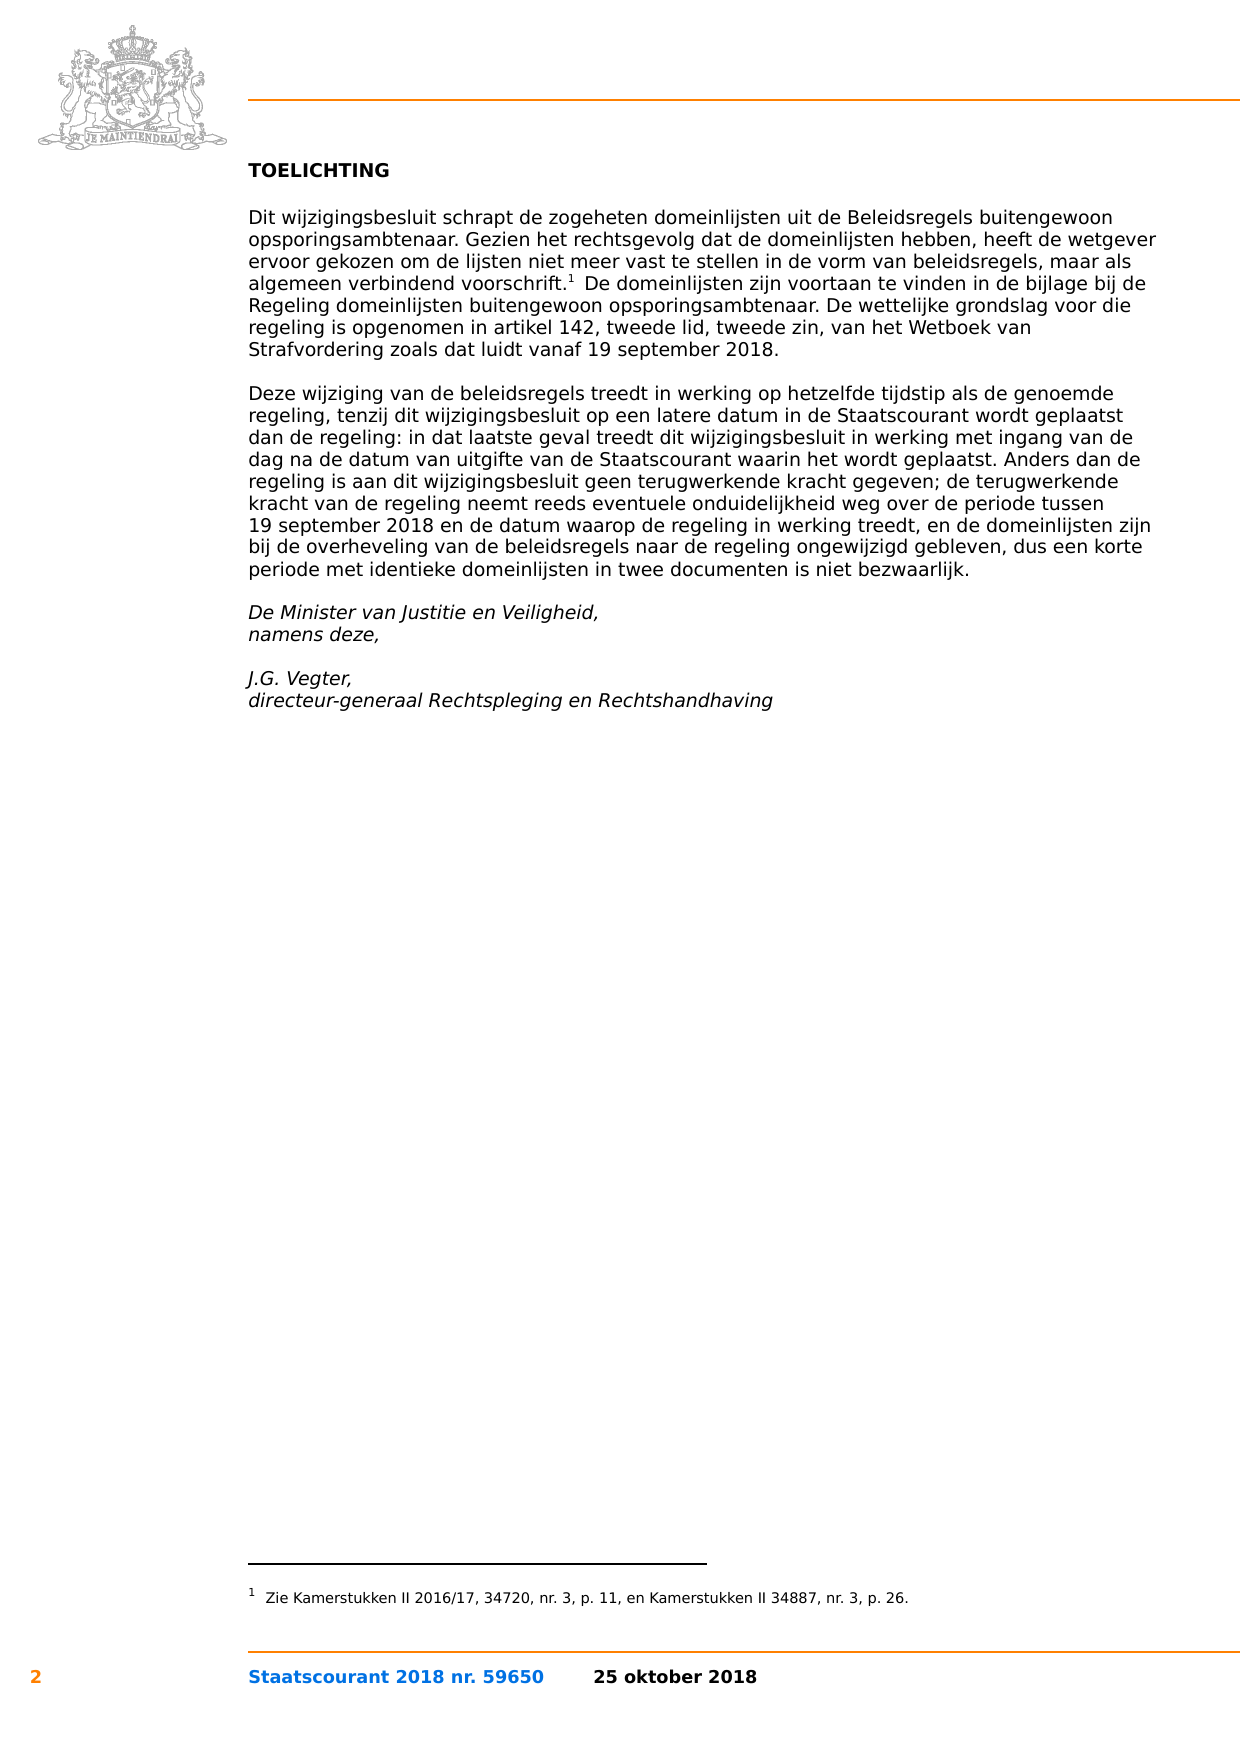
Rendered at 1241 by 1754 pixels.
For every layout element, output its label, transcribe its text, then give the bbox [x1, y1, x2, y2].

text Deze wijziging van de beleidsregels treedt in werking op hetzelfde tijdstip als de genoemde regeling, tenzij dit wijzigingsbesluit op een latere datum in de Staatscourant wordt geplaatst dan de regeling: in dat laatste geval treedt dit wijzigingsbesluit in werking met ingang van de dag na de datum van uitgifte van de Staatscourant waarin het wordt geplaatst. Anders dan de regeling is aan dit wijzigingsbesluit geen terugwerkende kracht gegeven; de terugwerkende kracht van de regeling neemt reeds eventuele onduidelijkheid weg over de periode tussen 19 september 2018 en de datum waarop de regeling in werking treedt, en de domeinlijsten zijn bij de overheveling van de beleidsregels naar de regeling ongewijzigd gebleven, dus een korte periode met identieke domeinlijsten in twee documenten is niet bezwaarlijk. [248, 383, 1163, 580]
text De Minister van Justitie en Veiligheid, namens deze, J.G. Vegter, directeur-generaal Rechtspleging en Rechtshandhaving [248, 602, 1163, 712]
text Zie Kamerstukken II 2016/17, 34720, nr. 3, p. 11, en Kamerstukken II 34887, nr. 3, p. 26. [248, 1586, 1163, 1608]
subtitle TOELICHTING [248, 160, 1163, 182]
picture [38, 25, 227, 150]
text Dit wijzigingsbesluit schrapt de zogeheten domeinlijsten uit de Beleidsregels buitengewoon opsporingsambtenaar. Gezien het rechtsgevolg dat de domeinlijsten hebben, heeft de wetgever ervoor gekozen om de lijsten niet meer vast te stellen in de vorm van beleidsregels, maar als algemeen verbindend voorschrift. De domeinlijsten zijn voortaan te vinden in de bijlage bij de Regeling domeinlijsten buitengewoon opsporingsambtenaar. De wettelijke grondslag voor die regeling is opgenomen in artikel 142, tweede lid, tweede zin, van het Wetboek van Strafvordering zoals dat luidt vanaf 19 september 2018. [248, 207, 1163, 361]
